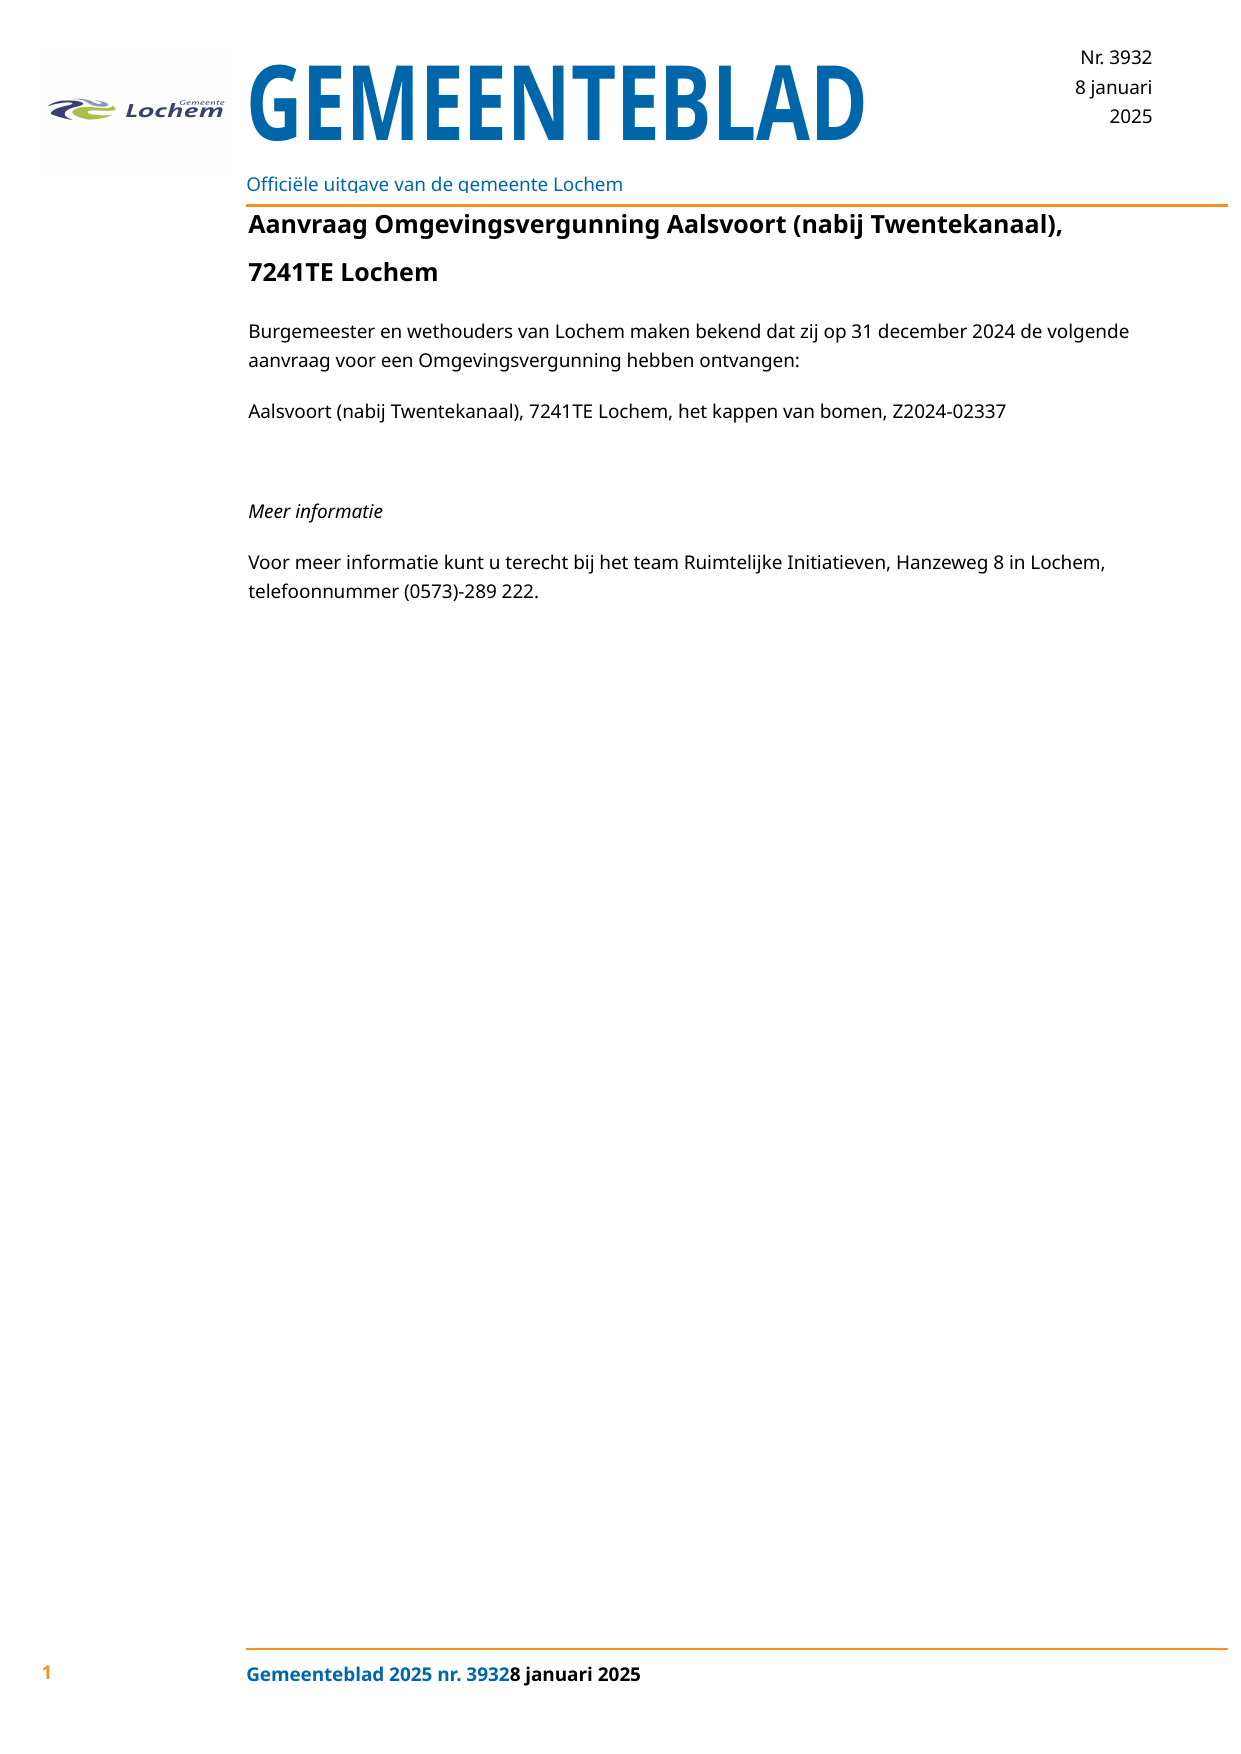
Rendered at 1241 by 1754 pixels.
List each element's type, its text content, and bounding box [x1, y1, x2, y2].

picture [41, 47, 231, 172]
text Voor meer informatie kunt u terecht bij het team Ruimtelijke Initiatieven, Hanzeweg 8 in Lochem, telefoonnummer (0573)-289 222. [248, 549, 1152, 604]
text Burgemeester en wethouders van Lochem maken bekend dat zij op 31 december 2024 de volgende aanvraag voor een Omgevingsvergunning hebben ontvangen: [248, 318, 1152, 373]
text Aanvraag Omgevingsvergunning Aalsvoort (nabij Twentekanaal), 7241TE Lochem [248, 207, 1152, 288]
text Meer informatie [248, 499, 1152, 524]
text Aalsvoort (nabij Twentekanaal), 7241TE Lochem, het kappen van bomen, Z2024-02337 [248, 398, 1152, 424]
